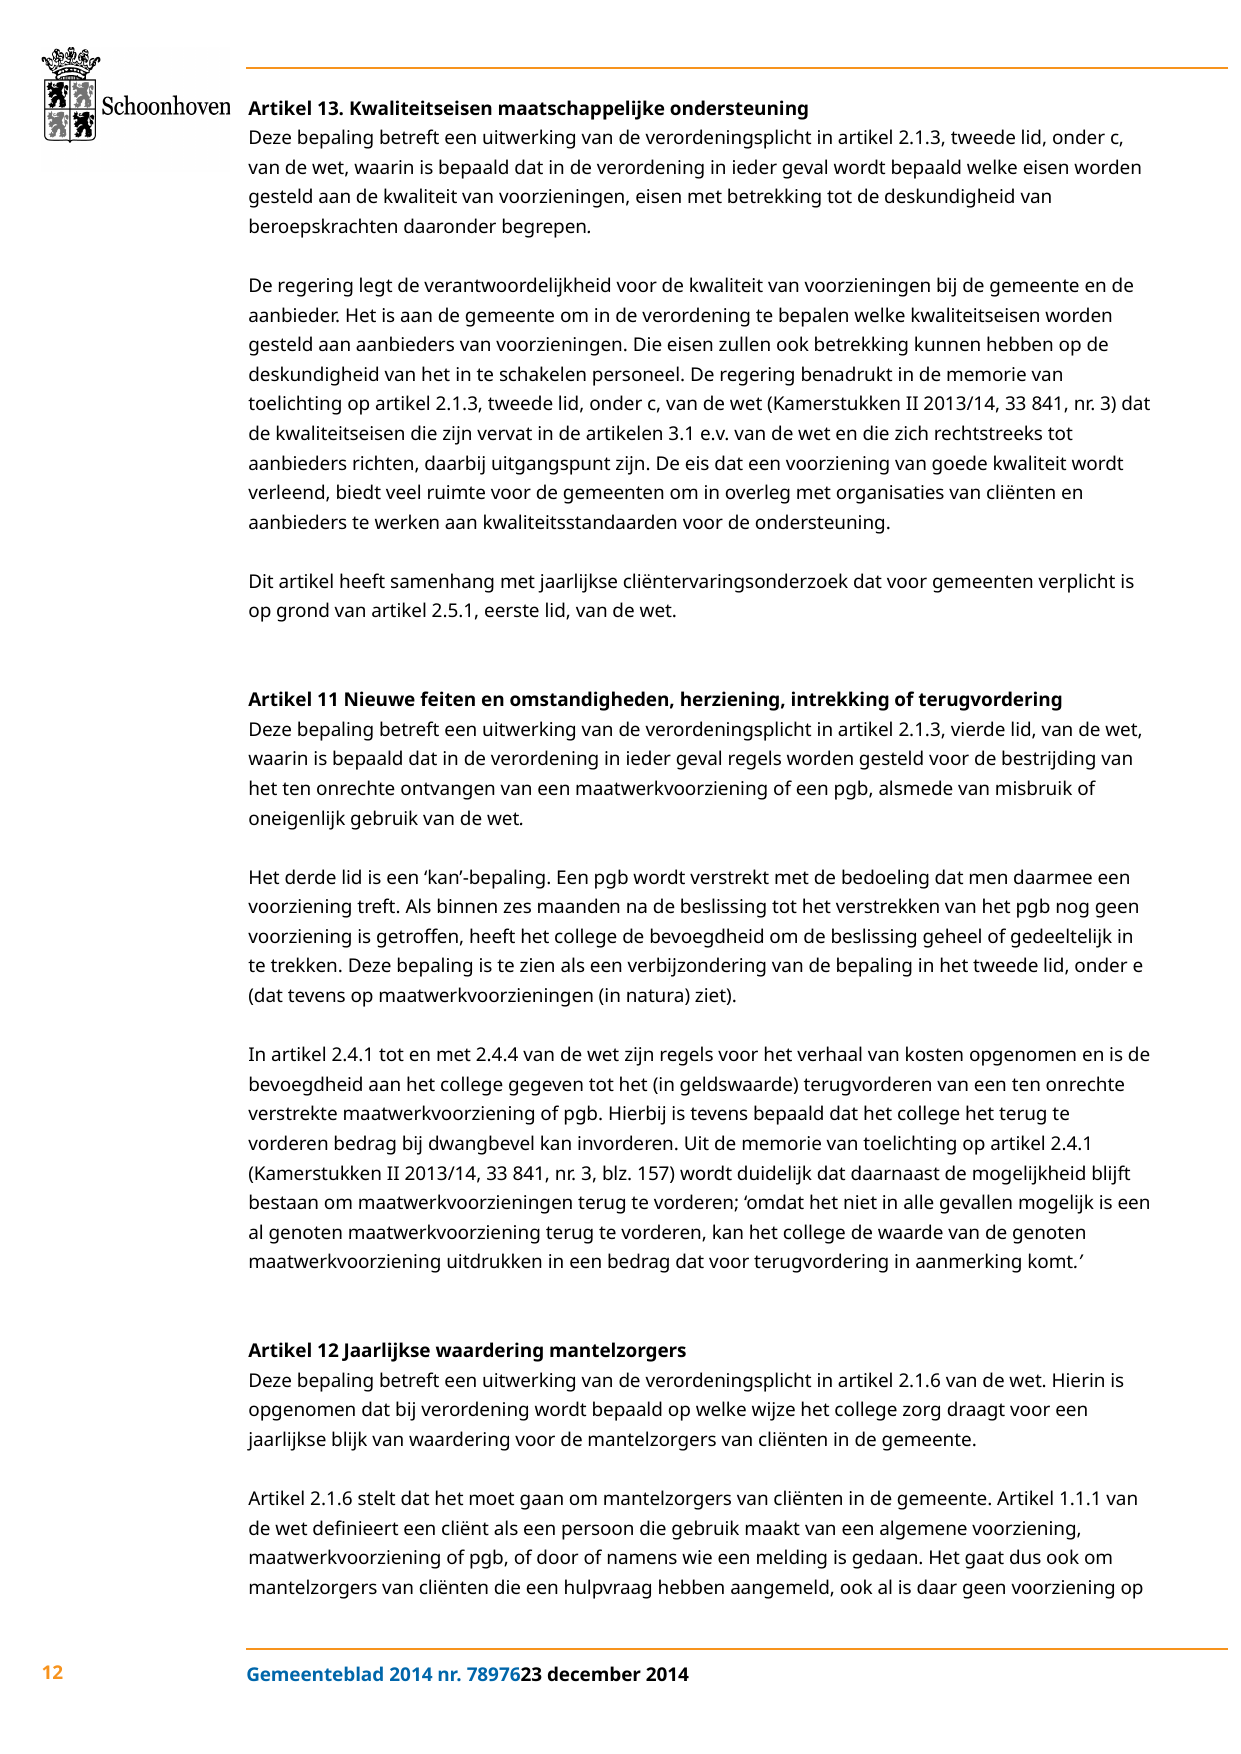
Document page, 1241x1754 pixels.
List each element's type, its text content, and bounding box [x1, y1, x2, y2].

text Artikel 12 Jaarlijkse waardering mantelzorgers [248, 1337, 1152, 1363]
text Deze bepaling betreft een uitwerking van de verordeningsplicht in artikel 2.1.3, vierde lid, van de wet, waarin is bepaald dat in de verordening in ieder geval regels worden gesteld voor de bestrijding van het ten onrechte ontvangen van een maatwerkvoorziening of een pgb, alsmede van misbruik of oneigenlijk gebruik van de wet. [248, 716, 1152, 831]
picture [41, 47, 231, 172]
text Artikel 11 Nieuwe feiten en omstandigheden, herziening, intrekking of terugvordering [248, 686, 1152, 712]
text Deze bepaling betreft een uitwerking van de verordeningsplicht in artikel 2.1.6 van de wet. Hierin is opgenomen dat bij verordening wordt bepaald op welke wijze het college zorg draagt voor een jaarlijkse blijk van waardering voor de mantelzorgers van cliënten in de gemeente. [248, 1367, 1152, 1452]
text De regering legt de verantwoordelijkheid voor de kwaliteit van voorzieningen bij de gemeente en de aanbieder. Het is aan de gemeente om in de verordening te bepalen welke kwaliteitseisen worden gesteld aan aanbieders van voorzieningen. Die eisen zullen ook betrekking kunnen hebben op de deskundigheid van het in te schakelen personeel. De regering benadrukt in de memorie van toelichting op artikel 2.1.3, tweede lid, onder c, van de wet (Kamerstukken II 2013/14, 33 841, nr. 3) dat de kwaliteitseisen die zijn vervat in de artikelen 3.1 e.v. van de wet en die zich rechtstreeks tot aanbieders richten, daarbij uitgangspunt zijn. De eis dat een voorziening van goede kwaliteit wordt verleend, biedt veel ruimte voor de gemeenten om in overleg met organisaties van cliënten en aanbieders te werken aan kwaliteitsstandaarden voor de ondersteuning. [248, 272, 1152, 535]
text In artikel 2.4.1 tot en met 2.4.4 van de wet zijn regels voor het verhaal van kosten opgenomen en is de bevoegdheid aan het college gegeven tot het (in geldswaarde) terugvorderen van een ten onrechte verstrekte maatwerkvoorziening of pgb. Hierbij is tevens bepaald dat het college het terug te vorderen bedrag bij dwangbevel kan invorderen. Uit de memorie van toelichting op artikel 2.4.1 (Kamerstukken II 2013/14, 33 841, nr. 3, blz. 157) wordt duidelijk dat daarnaast de mogelijkheid blijft bestaan om maatwerkvoorzieningen terug te vorderen; ‘omdat het niet in alle gevallen mogelijk is een al genoten maatwerkvoorziening terug te vorderen, kan het college de waarde van de genoten maatwerkvoorziening uitdrukken in een bedrag dat voor terugvordering in aanmerking komt.’ [248, 1041, 1152, 1274]
text Deze bepaling betreft een uitwerking van de verordeningsplicht in artikel 2.1.3, tweede lid, onder c, van de wet, waarin is bepaald dat in de verordening in ieder geval wordt bepaald welke eisen worden gesteld aan de kwaliteit van voorzieningen, eisen met betrekking tot de deskundigheid van beroepskrachten daaronder begrepen. [248, 124, 1152, 239]
text Artikel 2.1.6 stelt dat het moet gaan om mantelzorgers van cliënten in de gemeente. Artikel 1.1.1 van de wet definieert een cliënt als een persoon die gebruik maakt van een algemene voorziening, maatwerkvoorziening of pgb, of door of namens wie een melding is gedaan. Het gaat dus ook om mantelzorgers van cliënten die een hulpvraag hebben aangemeld, ook al is daar geen voorziening op [248, 1485, 1152, 1600]
text Het derde lid is een ‘kan’-bepaling. Een pgb wordt verstrekt met de bedoeling dat men daarmee een voorziening treft. Als binnen zes maanden na de beslissing tot het verstrekken van het pgb nog geen voorziening is getroffen, heeft het college de bevoegdheid om de beslissing geheel of gedeeltelijk in te trekken. Deze bepaling is te zien als een verbijzondering van de bepaling in het tweede lid, onder e (dat tevens op maatwerkvoorzieningen (in natura) ziet). [248, 864, 1152, 1008]
text Dit artikel heeft samenhang met jaarlijkse cliëntervaringsonderzoek dat voor gemeenten verplicht is op grond van artikel 2.5.1, eerste lid, van de wet. [248, 568, 1152, 623]
text Artikel 13. Kwaliteitseisen maatschappelijke ondersteuning [248, 95, 1152, 121]
